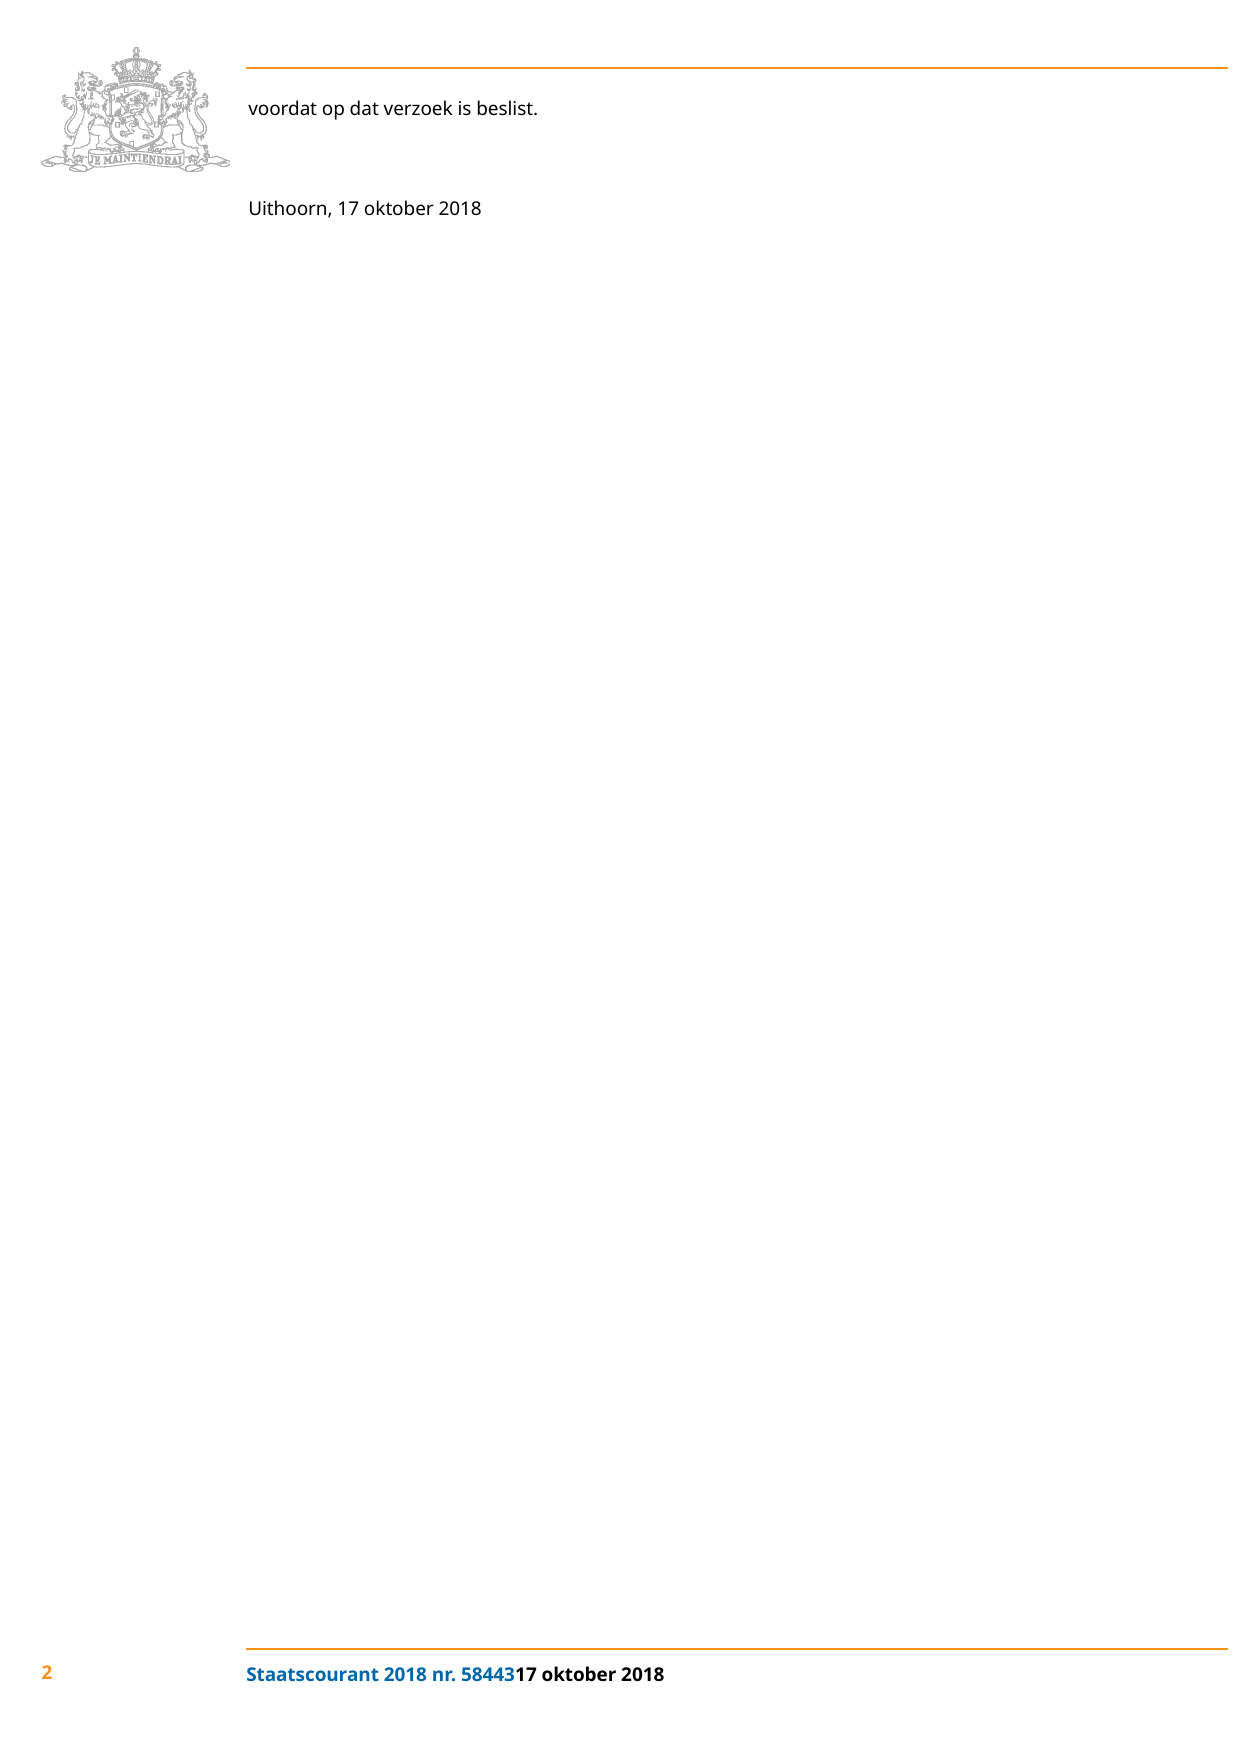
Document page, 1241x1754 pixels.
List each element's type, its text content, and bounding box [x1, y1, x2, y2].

text voordat op dat verzoek is beslist. [248, 95, 1152, 121]
text Uithoorn, 17 oktober 2018 [248, 196, 1152, 221]
picture [41, 47, 231, 172]
